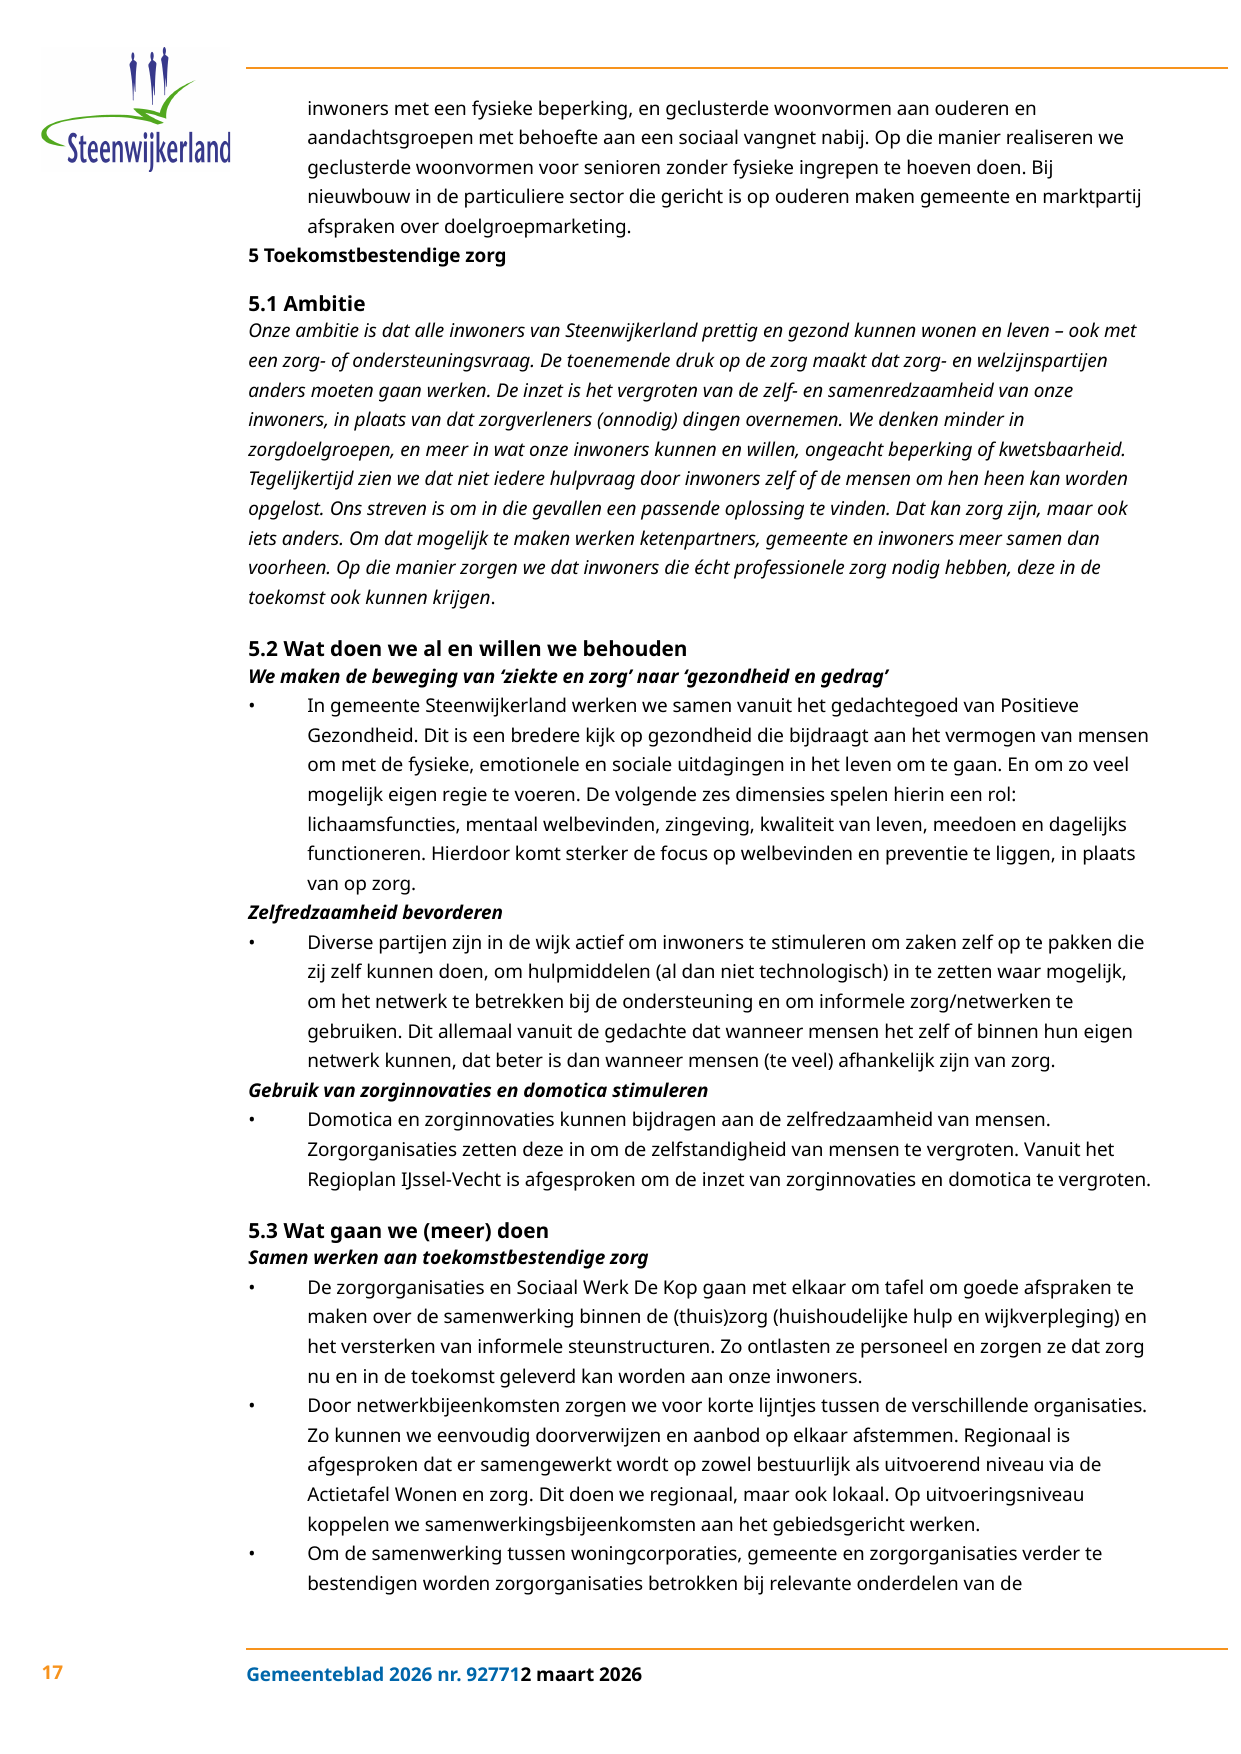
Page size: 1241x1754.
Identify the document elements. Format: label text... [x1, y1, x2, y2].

text 5.1 Ambitie [248, 289, 1152, 318]
text 5.3 Wat gaan we (meer) doen [248, 1216, 1152, 1244]
list Door netwerkbijeenkomsten zorgen we voor korte lijntjes tussen de verschillende organisaties. Zo kunnen we eenvoudig doorverwijzen en aanbod op elkaar afstemmen. Regionaal is afgesproken dat er samengewerkt wordt op zowel bestuurlijk als uitvoerend niveau via de Actietafel Wonen en zorg. Dit doen we regionaal, maar ook lokaal. Op uitvoeringsniveau koppelen we samenwerkingsbijeenkomsten aan het gebiedsgericht werken. [248, 1392, 1152, 1537]
text Samen werken aan toekomstbestendige zorg [248, 1244, 1152, 1270]
text Zelfredzaamheid bevorderen [248, 899, 1152, 925]
list De zorgorganisaties en Sociaal Werk De Kop gaan met elkaar om tafel om goede afspraken te maken over de samenwerking binnen de (thuis)zorg (huishoudelijke hulp en wijkverpleging) en het versterken van informele steunstructuren. Zo ontlasten ze personeel en zorgen ze dat zorg nu en in de toekomst geleverd kan worden aan onze inwoners. [248, 1274, 1152, 1389]
text 5.2 Wat doen we al en willen we behouden [248, 634, 1152, 663]
list Om de samenwerking tussen woningcorporaties, gemeente en zorgorganisaties verder te bestendigen worden zorgorganisaties betrokken bij relevante onderdelen van de [248, 1540, 1152, 1596]
list In gemeente Steenwijkerland werken we samen vanuit het gedachtegoed van Positieve Gezondheid. Dit is een bredere kijk op gezondheid die bijdraagt aan het vermogen van mensen om met de fysieke, emotionele en sociale uitdagingen in het leven om te gaan. En om zo veel mogelijk eigen regie te voeren. De volgende zes dimensies spelen hierin een rol: lichaamsfuncties, mentaal welbevinden, zingeving, kwaliteit van leven, meedoen en dagelijks functioneren. Hierdoor komt sterker de focus op welbevinden en preventie te liggen, in plaats van op zorg. [248, 692, 1152, 896]
list inwoners met een fysieke beperking, en geclusterde woonvormen aan ouderen en aandachtsgroepen met behoefte aan een sociaal vangnet nabij. Op die manier realiseren we geclusterde woonvormen voor senioren zonder fysieke ingrepen te hoeven doen. Bij nieuwbouw in de particuliere sector die gericht is op ouderen maken gemeente en marktpartij afspraken over doelgroepmarketing. [248, 95, 1152, 239]
picture [41, 47, 231, 172]
text Onze ambitie is dat alle inwoners van Steenwijkerland prettig en gezond kunnen wonen en leven – ook met een zorg- of ondersteuningsvraag. De toenemende druk op de zorg maakt dat zorg- en welzijnspartijen anders moeten gaan werken. De inzet is het vergroten van de zelf- en samenredzaamheid van onze inwoners, in plaats van dat zorgverleners (onnodig) dingen overnemen. We denken minder in zorgdoelgroepen, en meer in wat onze inwoners kunnen en willen, ongeacht beperking of kwetsbaarheid. Tegelijkertijd zien we dat niet iedere hulpvraag door inwoners zelf of de mensen om hen heen kan worden opgelost. Ons streven is om in die gevallen een passende oplossing te vinden. Dat kan zorg zijn, maar ook iets anders. Om dat mogelijk te maken werken ketenpartners, gemeente en inwoners meer samen dan voorheen. Op die manier zorgen we dat inwoners die écht professionele zorg nodig hebben, deze in de toekomst ook kunnen krijgen. [248, 318, 1152, 610]
list Domotica en zorginnovaties kunnen bijdragen aan de zelfredzaamheid van mensen. Zorgorganisaties zetten deze in om de zelfstandigheid van mensen te vergroten. Vanuit het Regioplan IJssel-Vecht is afgesproken om de inzet van zorginnovaties en domotica te vergroten. [248, 1107, 1152, 1191]
list Diverse partijen zijn in de wijk actief om inwoners te stimuleren om zaken zelf op te pakken die zij zelf kunnen doen, om hulpmiddelen (al dan niet technologisch) in te zetten waar mogelijk, om het netwerk te betrekken bij de ondersteuning en om informele zorg/netwerken te gebruiken. Dit allemaal vanuit de gedachte dat wanneer mensen het zelf of binnen hun eigen netwerk kunnen, dat beter is dan wanneer mensen (te veel) afhankelijk zijn van zorg. [248, 929, 1152, 1073]
text We maken de beweging van ‘ziekte en zorg’ naar ‘gezondheid en gedrag’ [248, 663, 1152, 688]
text Gebruik van zorginnovaties en domotica stimuleren [248, 1077, 1152, 1103]
text 5 Toekomstbestendige zorg [248, 243, 1152, 268]
